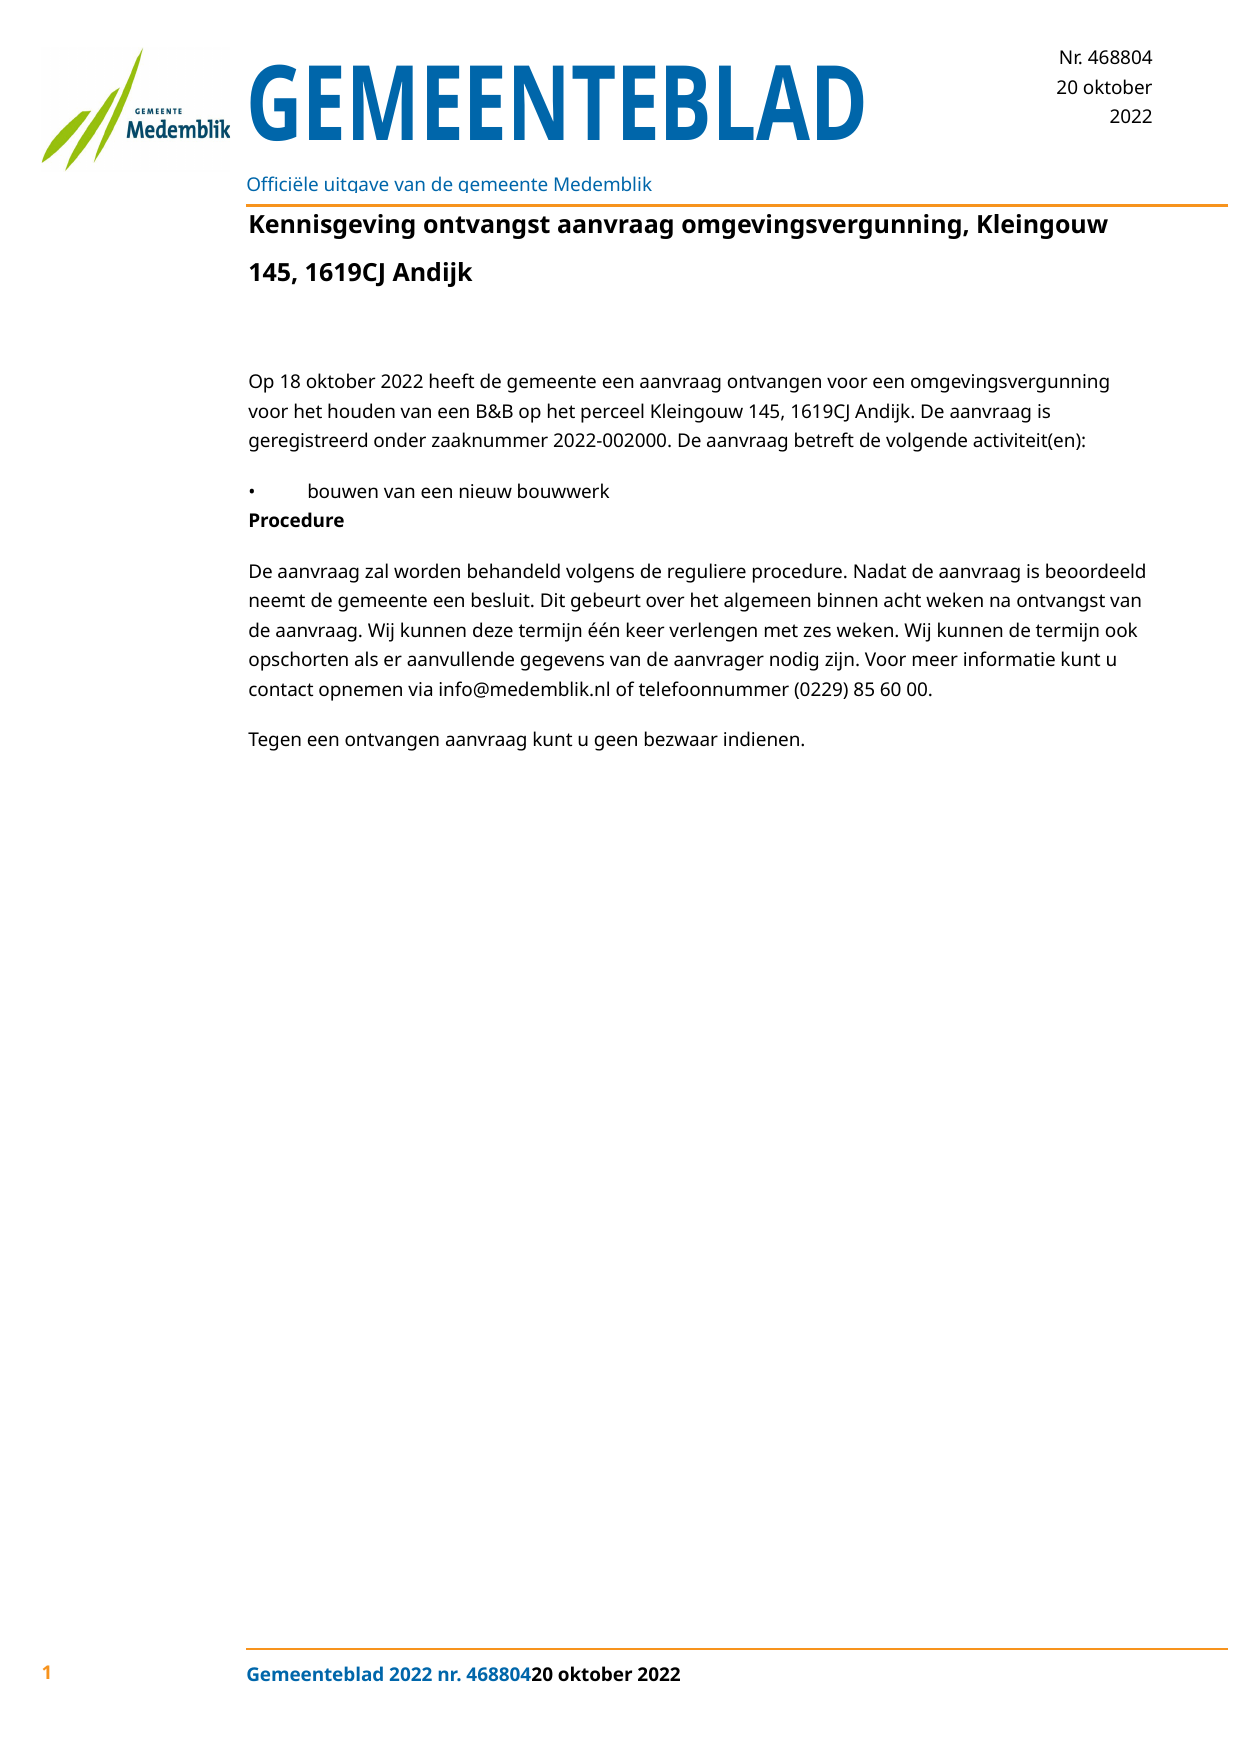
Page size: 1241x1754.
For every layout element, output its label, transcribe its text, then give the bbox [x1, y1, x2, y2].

text De aanvraag zal worden behandeld volgens de reguliere procedure. Nadat de aanvraag is beoordeeld neemt de gemeente een besluit. Dit gebeurt over het algemeen binnen acht weken na ontvangst van de aanvraag. Wij kunnen deze termijn één keer verlengen met zes weken. Wij kunnen de termijn ook opschorten als er aanvullende gegevens van de aanvrager nodig zijn. Voor meer informatie kunt u contact opnemen via info@medemblik.nl of telefoonnummer (0229) 85 60 00. [248, 558, 1152, 702]
text Kennisgeving ontvangst aanvraag omgevingsvergunning, Kleingouw 145, 1619CJ Andijk [248, 207, 1152, 288]
text Procedure [248, 507, 1152, 533]
list bouwen van een nieuw bouwwerk [248, 478, 1152, 504]
picture [41, 47, 231, 172]
text Tegen een ontvangen aanvraag kunt u geen bezwaar indienen. [248, 727, 1152, 752]
text Op 18 oktober 2022 heeft de gemeente een aanvraag ontvangen voor een omgevingsvergunning voor het houden van een B&B op het perceel Kleingouw 145, 1619CJ Andijk. De aanvraag is geregistreerd onder zaaknummer 2022-002000. De aanvraag betreft de volgende activiteit(en): [248, 368, 1152, 453]
